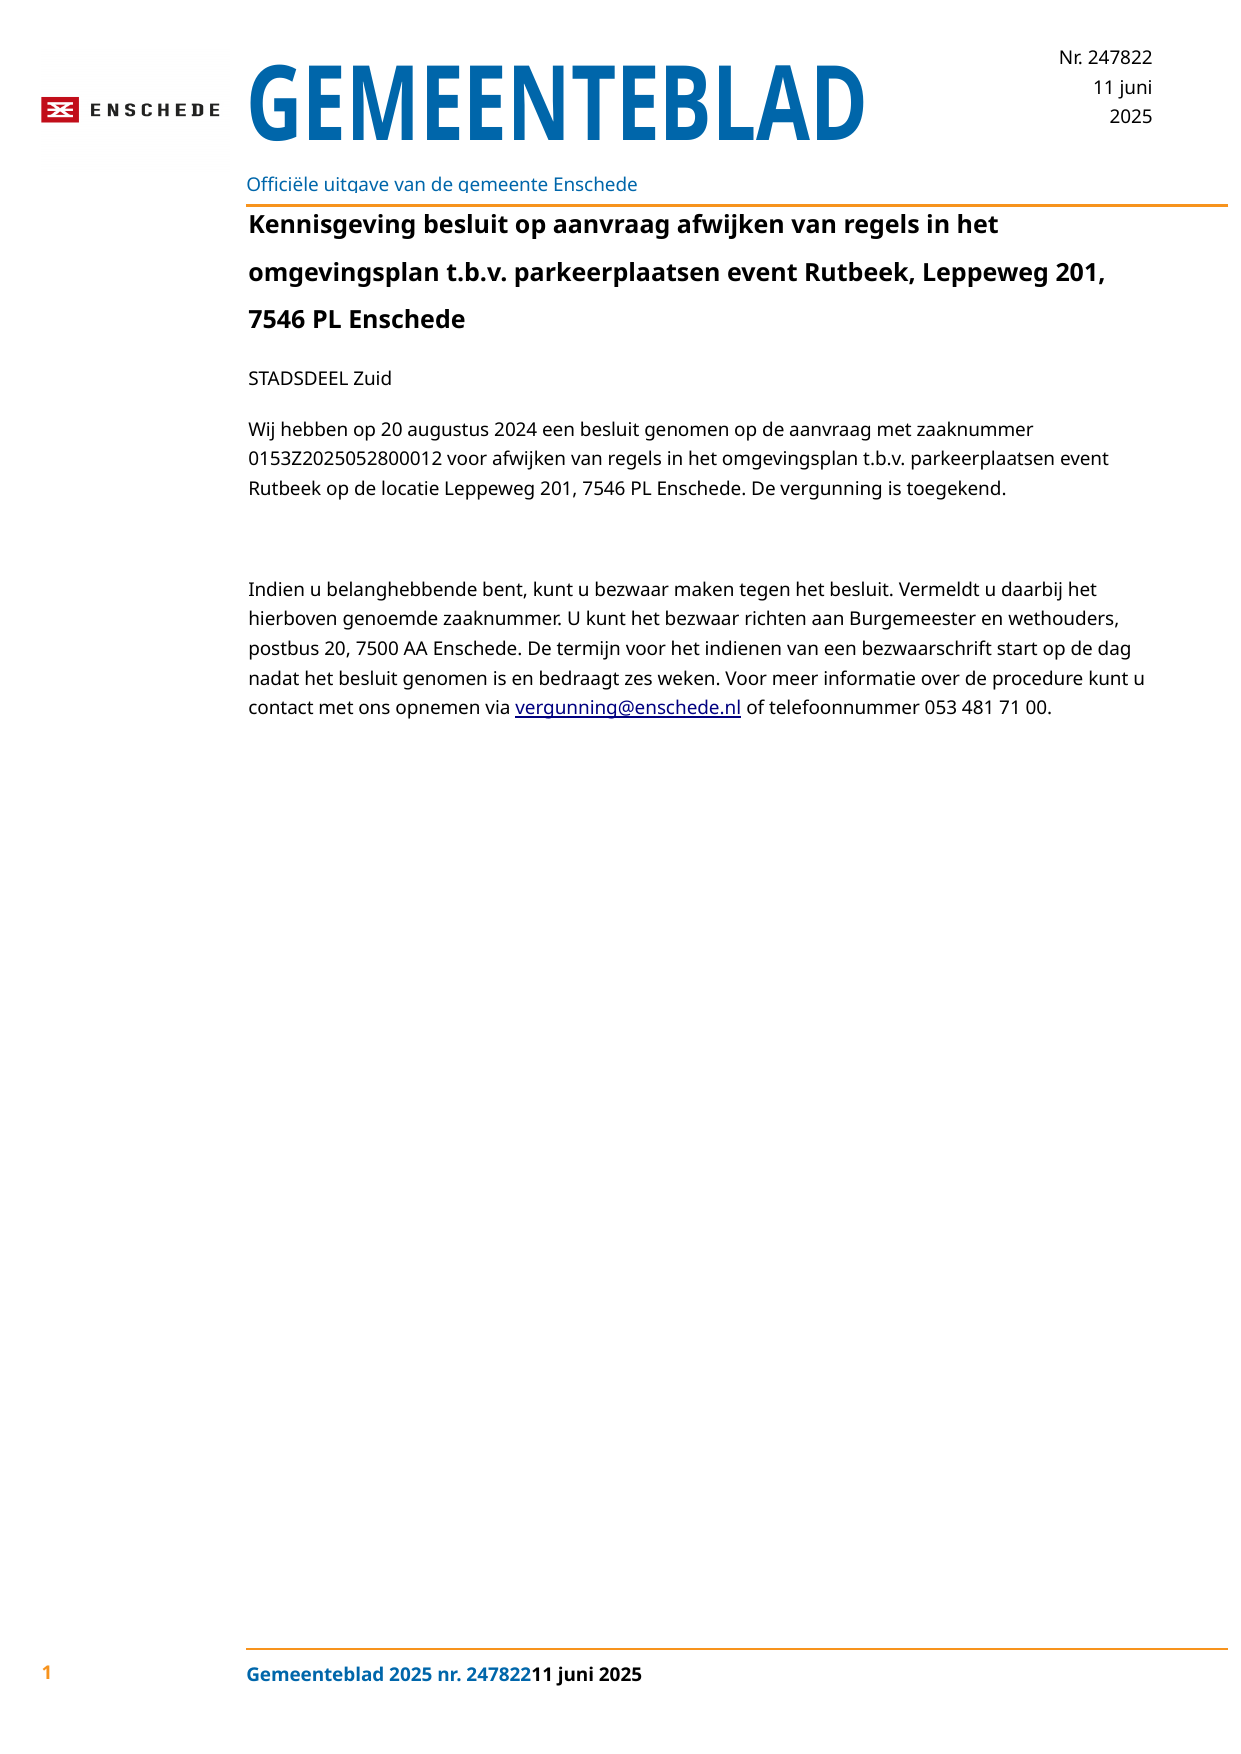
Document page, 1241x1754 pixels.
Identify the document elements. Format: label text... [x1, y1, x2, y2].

text Wij hebben op 20 augustus 2024 een besluit genomen op de aanvraag met zaaknummer 0153Z2025052800012 voor afwijken van regels in het omgevingsplan t.b.v. parkeerplaatsen event Rutbeek op de locatie Leppeweg 201, 7546 PL Enschede. De vergunning is toegekend. [248, 416, 1152, 501]
text Indien u belanghebbende bent, kunt u bezwaar maken tegen het besluit. Vermeldt u daarbij het hierboven genoemde zaaknummer. U kunt het bezwaar richten aan Burgemeester en wethouders, postbus 20, 7500 AA Enschede. De termijn voor het indienen van een bezwaarschrift start op de dag nadat het besluit genomen is en bedraagt zes weken. Voor meer informatie over de procedure kunt u contact met ons opnemen via vergunning@enschede.nl of telefoonnummer 053 481 71 00. [248, 576, 1152, 720]
text STADSDEEL Zuid [248, 366, 1152, 391]
picture [41, 47, 231, 172]
text Kennisgeving besluit op aanvraag afwijken van regels in het omgevingsplan t.b.v. parkeerplaatsen event Rutbeek, Leppeweg 201, 7546 PL Enschede [248, 207, 1152, 336]
